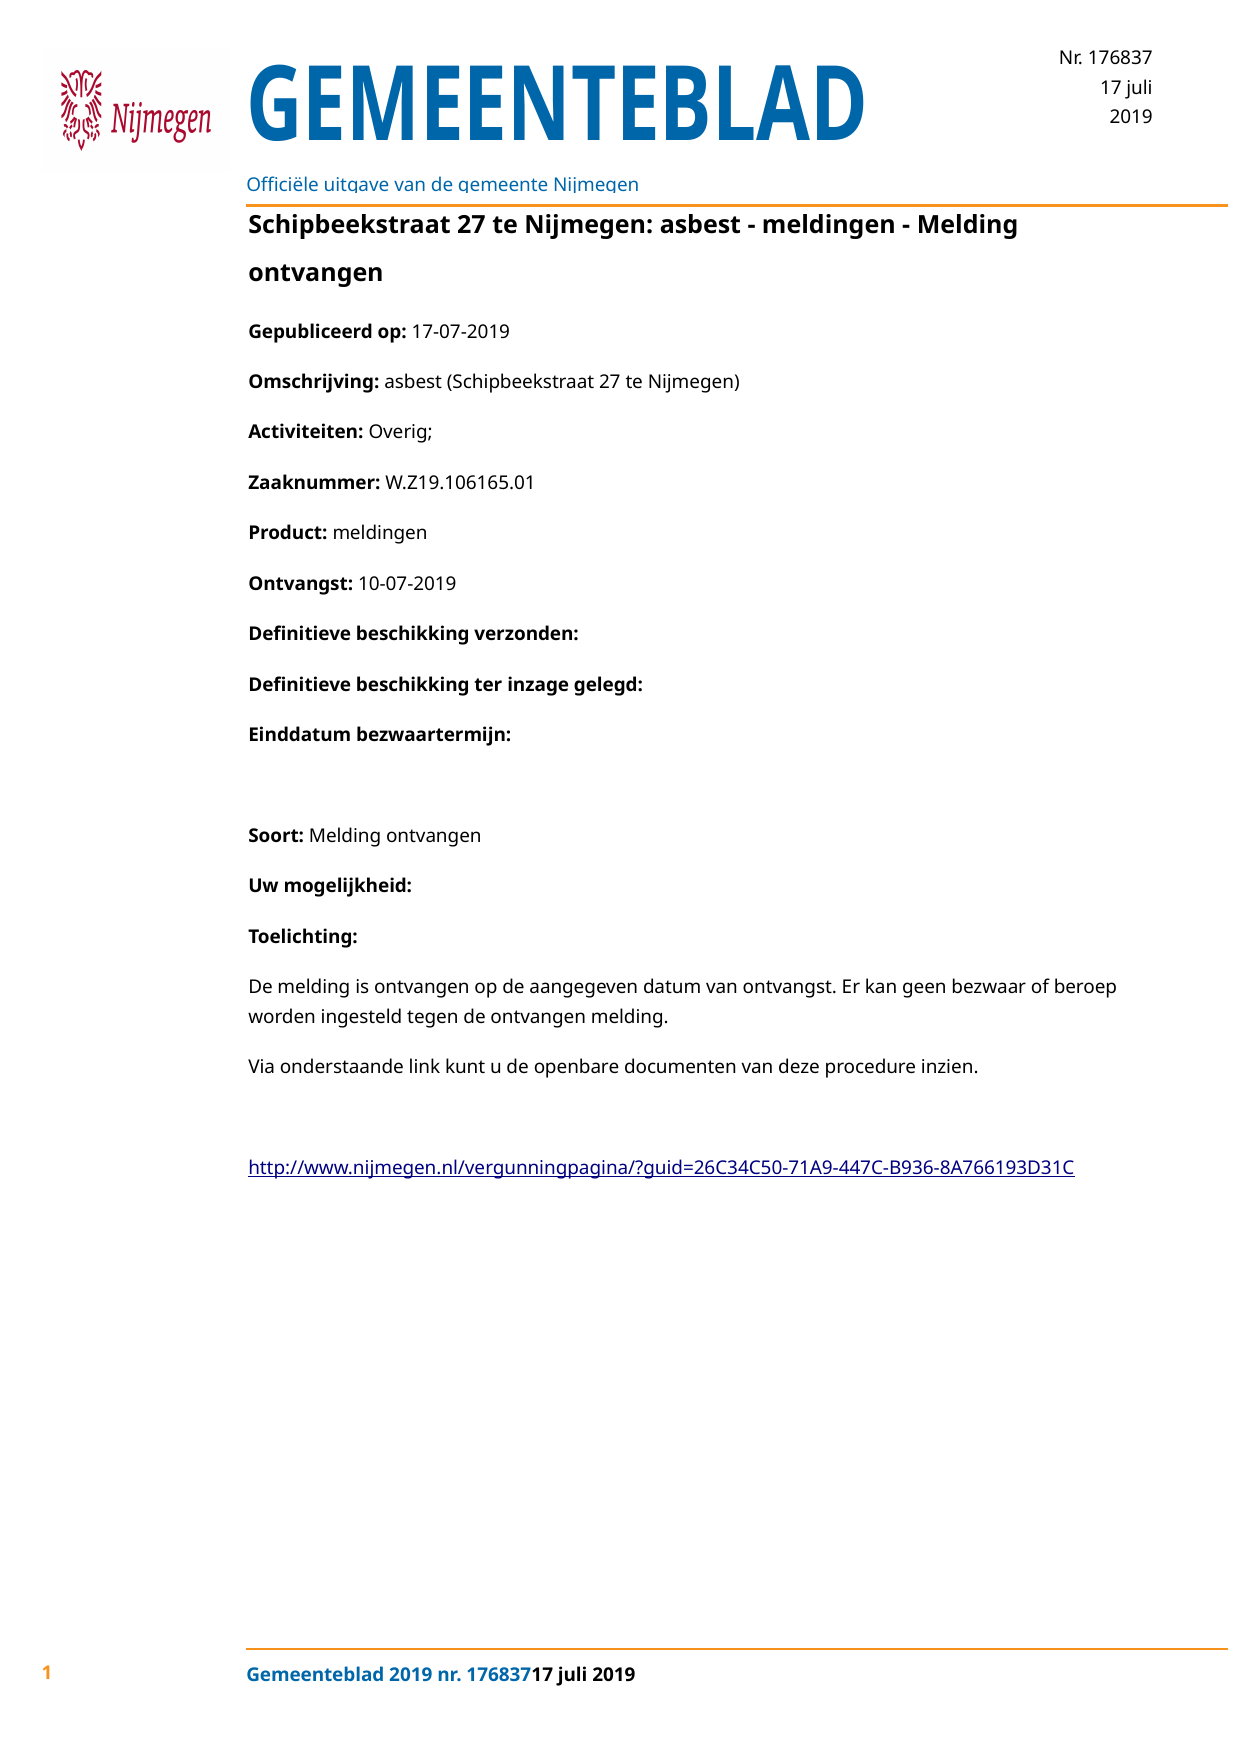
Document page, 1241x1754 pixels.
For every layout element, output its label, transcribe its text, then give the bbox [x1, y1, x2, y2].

text Via onderstaande link kunt u de openbare documenten van deze procedure inzien. [248, 1053, 1152, 1079]
text http://www.nijmegen.nl/vergunningpagina/?guid=26C34C50-71A9-447C-B936-8A766193D31C [248, 1154, 1152, 1180]
text Schipbeekstraat 27 te Nijmegen: asbest - meldingen - Melding ontvangen [248, 207, 1152, 288]
text Product: meldingen [248, 519, 1152, 545]
text Ontvangst: 10-07-2019 [248, 570, 1152, 596]
text Uw mogelijkheid: [248, 872, 1152, 898]
text Gepubliceerd op: 17-07-2019 [248, 318, 1152, 344]
text De melding is ontvangen op de aangegeven datum van ontvangst. Er kan geen bezwaar of beroep worden ingesteld tegen de ontvangen melding. [248, 973, 1152, 1029]
text Zaaknummer: W.Z19.106165.01 [248, 469, 1152, 495]
text Definitieve beschikking ter inzage gelegd: [248, 671, 1152, 697]
text Activiteiten: Overig; [248, 419, 1152, 444]
text Toelichting: [248, 923, 1152, 949]
text Einddatum bezwaartermijn: [248, 721, 1152, 747]
text Omschrijving: asbest (Schipbeekstraat 27 te Nijmegen) [248, 368, 1152, 394]
text Soort: Melding ontvangen [248, 822, 1152, 848]
picture [41, 47, 231, 172]
text Definitieve beschikking verzonden: [248, 620, 1152, 646]
